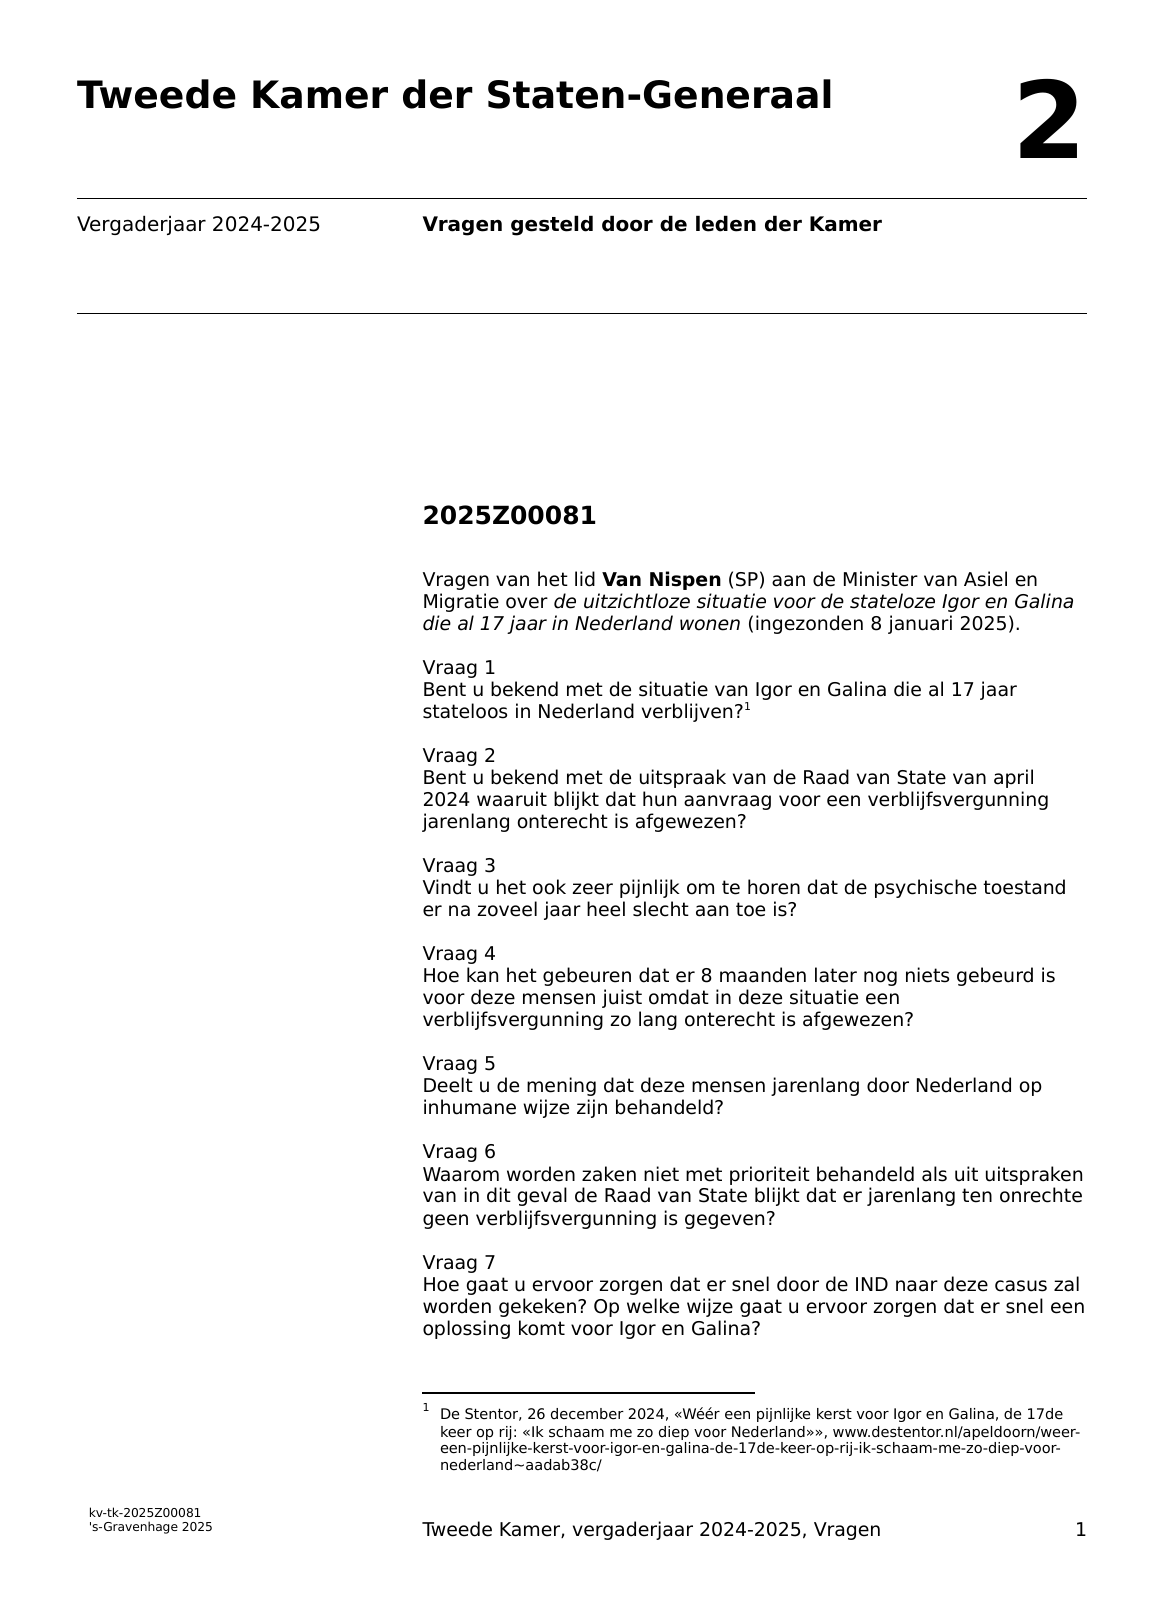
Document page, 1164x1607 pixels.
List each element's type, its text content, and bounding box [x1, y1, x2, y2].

text 's-Gravenhage 2025 [88, 1520, 323, 1534]
text Vraag 7 [422, 1252, 1087, 1273]
text Vragen van het lid Van Nispen (SP) aan de Minister van Asiel en Migratie over de uitzichtloze situatie voor de stateloze Igor en Galina die al 17 jaar in Nederland wonen (ingezonden 8 januari 2025). [422, 569, 1087, 635]
text kv-tk-2025Z00081 [88, 1506, 323, 1520]
text Vraag 5 [422, 1053, 1087, 1075]
text Vraag 6 [422, 1141, 1087, 1163]
text Vraag 1 [422, 657, 1087, 679]
table_header Tweede Kamer der Staten-Generaal [77, 59, 886, 198]
text Bent u bekend met de uitspraak van de Raad van State van april 2024 waaruit blijkt dat hun aanvraag voor een verblijfsvergunning jarenlang onterecht is afgewezen? [422, 767, 1087, 833]
text Vraag 2 [422, 745, 1087, 767]
text Hoe gaat u ervoor zorgen dat er snel door de IND naar deze casus zal worden gekeken? Op welke wijze gaat u ervoor zorgen dat er snel een oplossing komt voor Igor en Galina? [422, 1273, 1087, 1339]
text De Stentor, 26 december 2024, «Wéér een pijnlijke kerst voor Igor en Galina, de 17de keer op rij: «Ik schaam me zo diep voor Nederland»», www.destentor.nl/apeldoorn/weer-een-pijnlijke-kerst-voor-igor-en-galina-de-17de-keer-op-rij-ik-schaam-me-zo-diep-voor-nederland~aadab38c/ [422, 1402, 1087, 1474]
text Deelt u de mening dat deze mensen jarenlang door Nederland op inhumane wijze zijn behandeld? [422, 1075, 1087, 1119]
text Hoe kan het gebeuren dat er 8 maanden later nog niets gebeurd is voor deze mensen juist omdat in deze situatie een verblijfsvergunning zo lang onterecht is afgewezen? [422, 965, 1087, 1031]
table_header 2 [886, 59, 1087, 198]
text Vraag 4 [422, 943, 1087, 965]
table_cell Vergaderjaar 2024-2025 [77, 199, 422, 313]
text 2025Z00081 [422, 501, 1087, 531]
text Vindt u het ook zeer pijnlijk om te horen dat de psychische toestand er na zoveel jaar heel slecht aan toe is? [422, 877, 1087, 921]
text Vraag 3 [422, 855, 1087, 877]
table_cell Vragen gesteld door de leden der Kamer [422, 199, 1087, 313]
text Bent u bekend met de situatie van Igor en Galina die al 17 jaar stateloos in Nederland verblijven? [422, 679, 1087, 723]
text Waarom worden zaken niet met prioriteit behandeld als uit uitspraken van in dit geval de Raad van State blijkt dat er jarenlang ten onrechte geen verblijfsvergunning is gegeven? [422, 1163, 1087, 1229]
